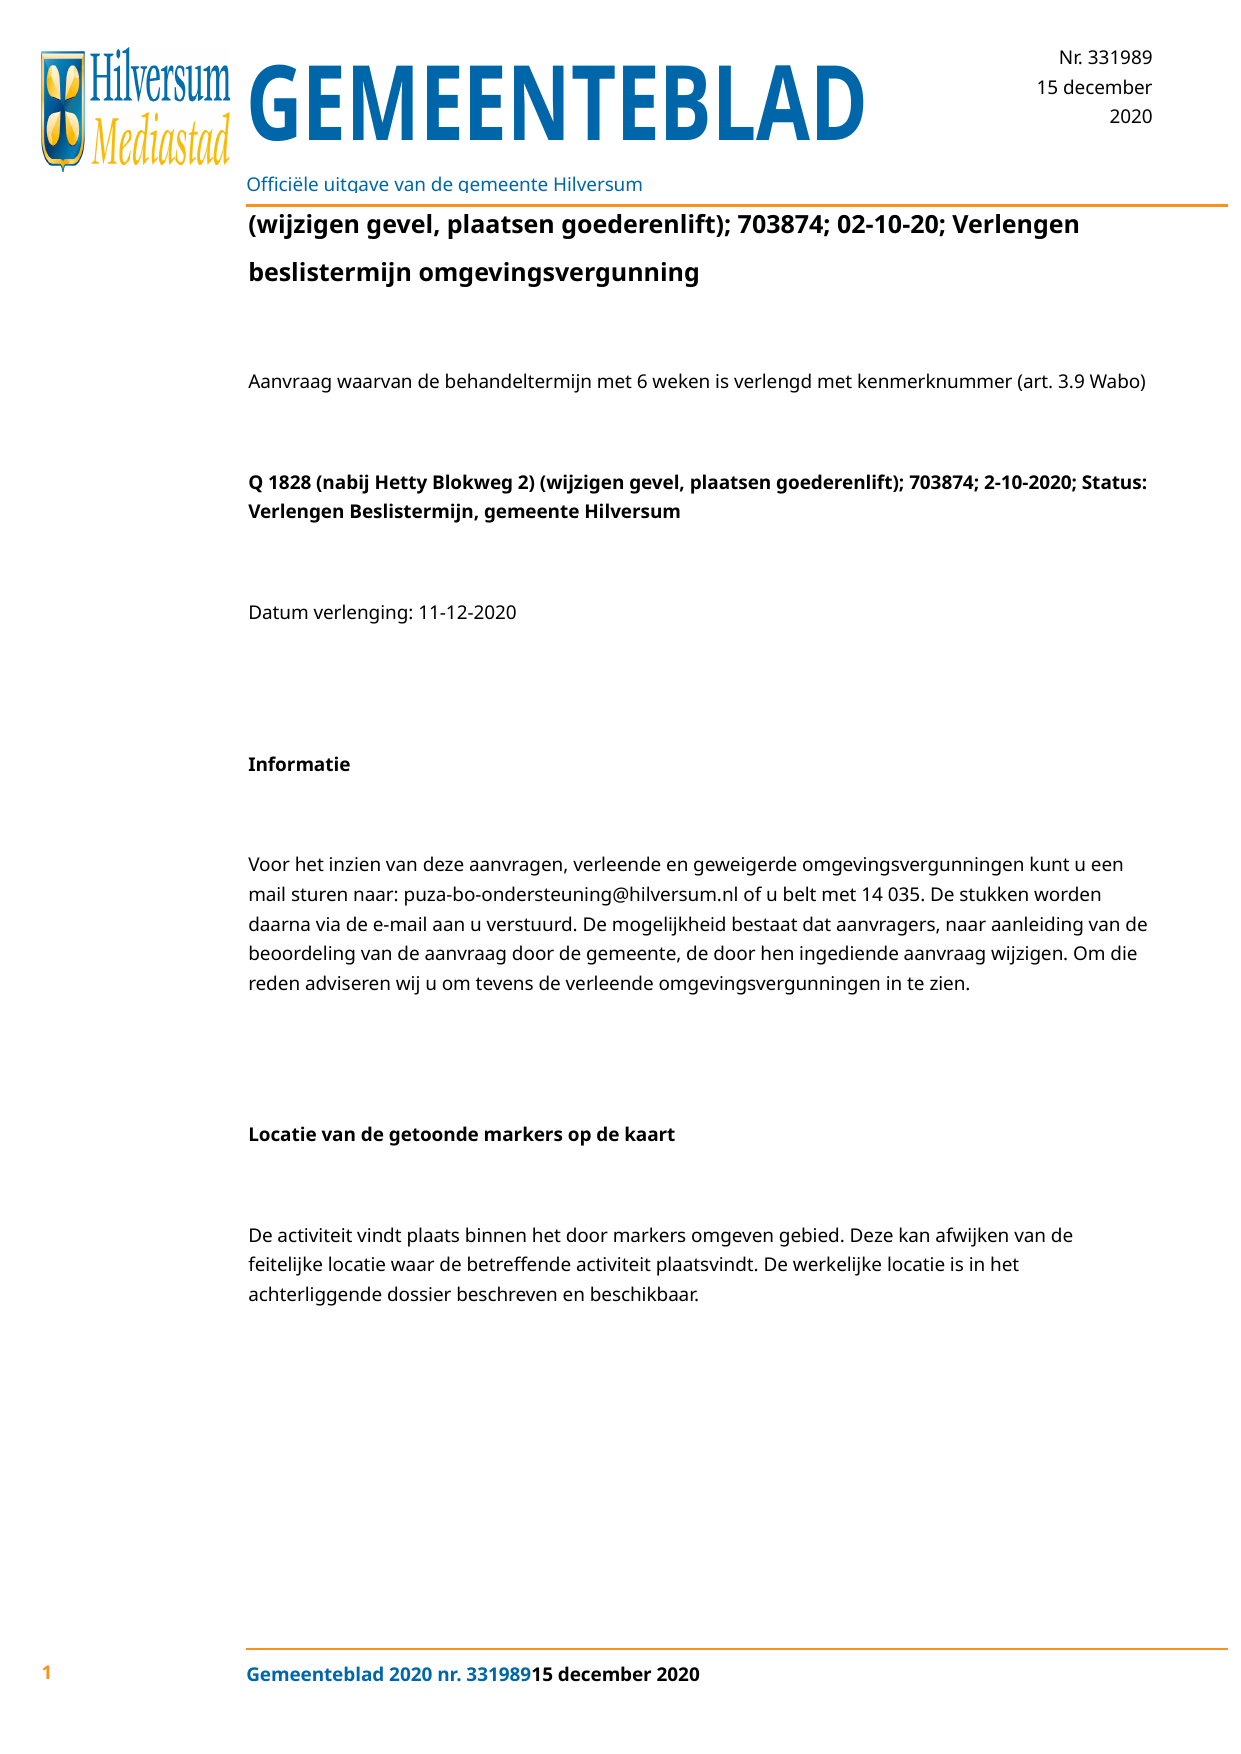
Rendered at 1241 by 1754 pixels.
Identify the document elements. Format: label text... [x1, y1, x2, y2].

picture [41, 47, 231, 172]
text De activiteit vindt plaats binnen het door markers omgeven gebied. Deze kan afwijken van de feitelijke locatie waar de betreffende activiteit plaatsvindt. De werkelijke locatie is in het achterliggende dossier beschreven en beschikbaar. [248, 1222, 1152, 1307]
text Datum verlenging: 11-12-2020 [248, 599, 1152, 625]
text Q 1828 (nabij Hetty Blokweg 2) (wijzigen gevel, plaatsen goederenlift); 703874; 2-10-2020; Status: Verlengen Beslistermijn, gemeente Hilversum [248, 469, 1152, 524]
text Locatie van de getoonde markers op de kaart [248, 1121, 1152, 1147]
text (wijzigen gevel, plaatsen goederenlift); 703874; 02-10-20; Verlengen beslistermijn omgevingsvergunning [248, 207, 1152, 288]
text Aanvraag waarvan de behandeltermijn met 6 weken is verlengd met kenmerknummer (art. 3.9 Wabo) [248, 368, 1152, 394]
text Informatie [248, 751, 1152, 777]
text Voor het inzien van deze aanvragen, verleende en geweigerde omgevingsvergunningen kunt u een mail sturen naar: puza-bo-ondersteuning@hilversum.nl of u belt met 14 035. De stukken worden daarna via de e-mail aan u verstuurd. De mogelijkheid bestaat dat aanvragers, naar aanleiding van de beoordeling van de aanvraag door de gemeente, de door hen ingediende aanvraag wijzigen. Om die reden adviseren wij u om tevens de verleende omgevingsvergunningen in te zien. [248, 852, 1152, 996]
